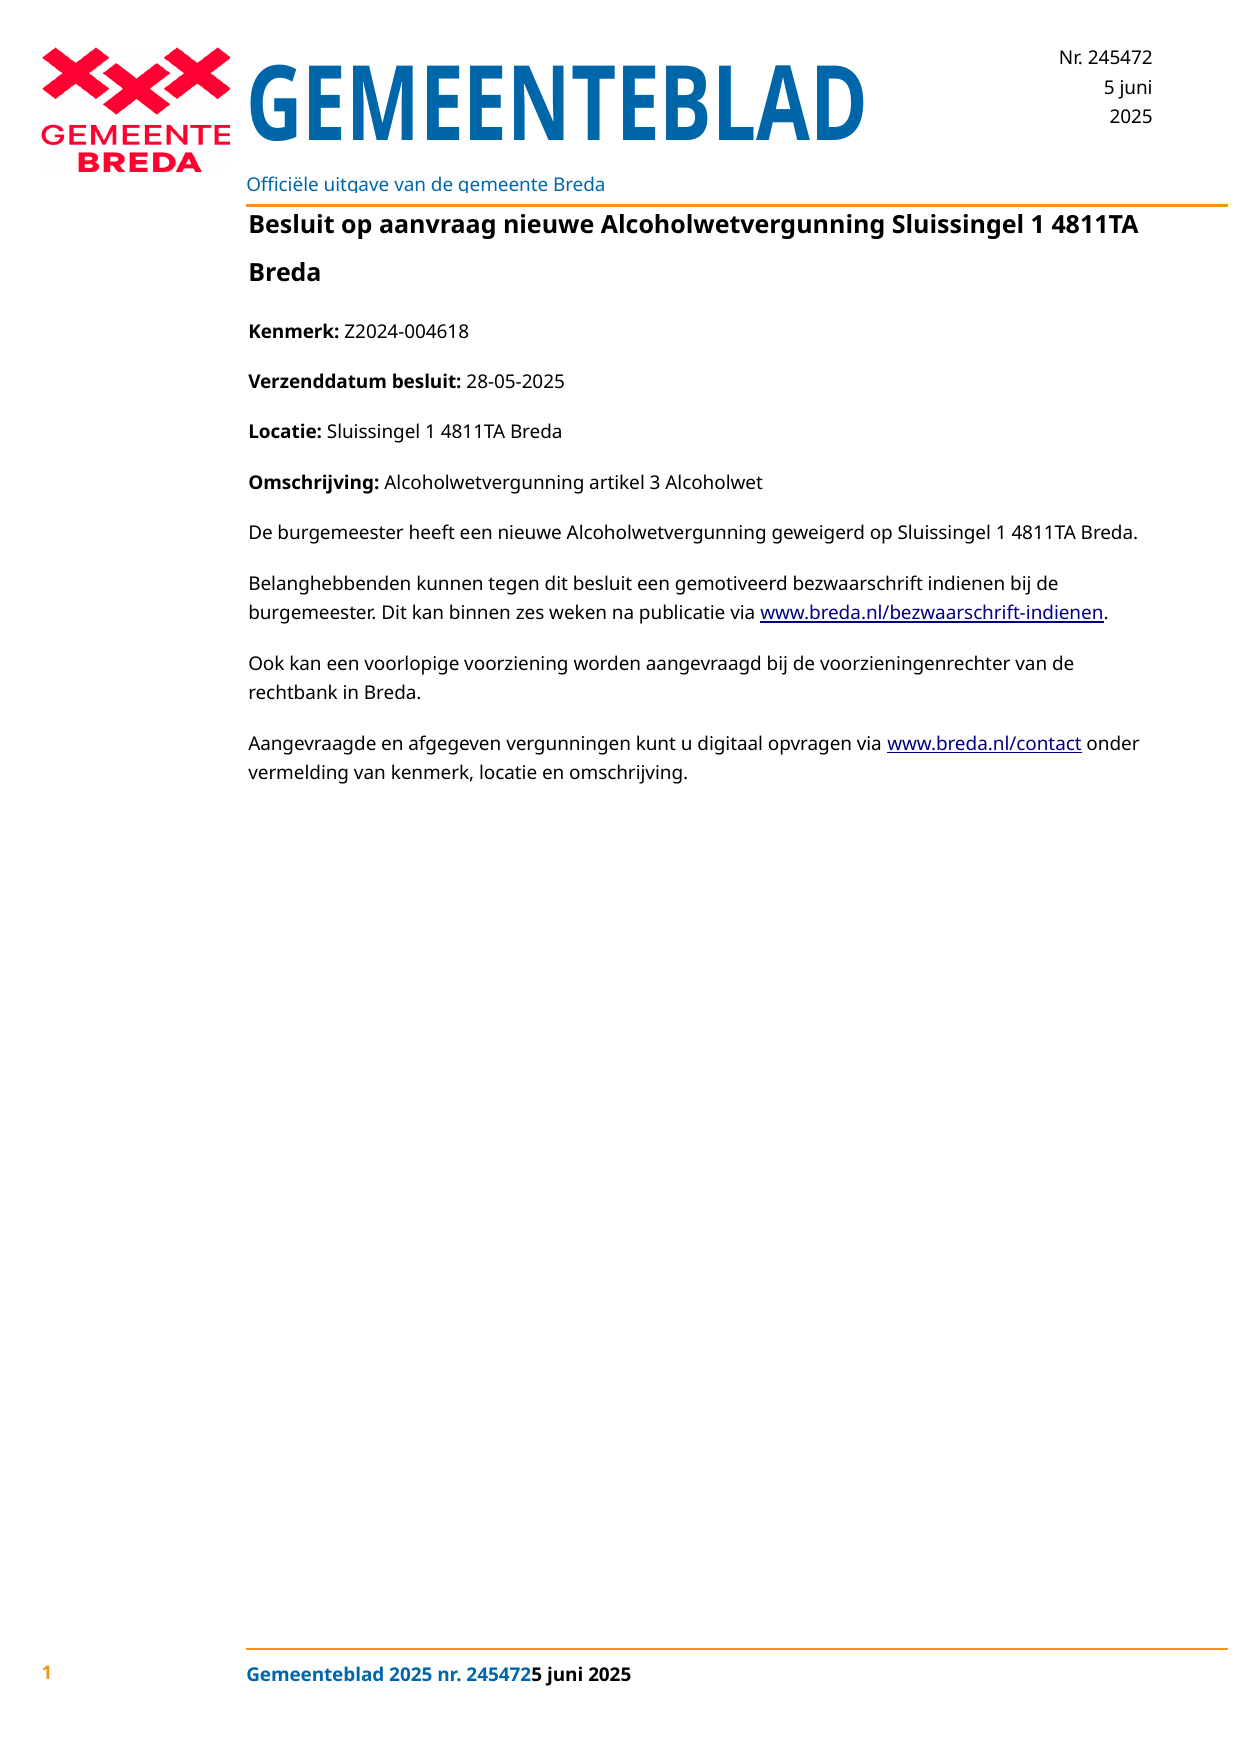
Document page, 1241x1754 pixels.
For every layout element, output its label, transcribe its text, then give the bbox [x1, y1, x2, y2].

text Belanghebbenden kunnen tegen dit besluit een gemotiveerd bezwaarschrift indienen bij de burgemeester. Dit kan binnen zes weken na publicatie via www.breda.nl/bezwaarschrift-indienen. [248, 570, 1152, 625]
picture [41, 47, 231, 172]
text Omschrijving: Alcoholwetvergunning artikel 3 Alcoholwet [248, 469, 1152, 495]
text Besluit op aanvraag nieuwe Alcoholwetvergunning Sluissingel 1 4811TA Breda [248, 207, 1152, 288]
text Aangevraagde en afgegeven vergunningen kunt u digitaal opvragen via www.breda.nl/contact onder vermelding van kenmerk, locatie en omschrijving. [248, 730, 1152, 785]
text Kenmerk: Z2024-004618 [248, 318, 1152, 344]
text Locatie: Sluissingel 1 4811TA Breda [248, 419, 1152, 444]
text Verzenddatum besluit: 28-05-2025 [248, 368, 1152, 394]
text De burgemeester heeft een nieuwe Alcoholwetvergunning geweigerd op Sluissingel 1 4811TA Breda. [248, 519, 1152, 545]
text Ook kan een voorlopige voorziening worden aangevraagd bij de voorzieningenrechter van de rechtbank in Breda. [248, 650, 1152, 705]
